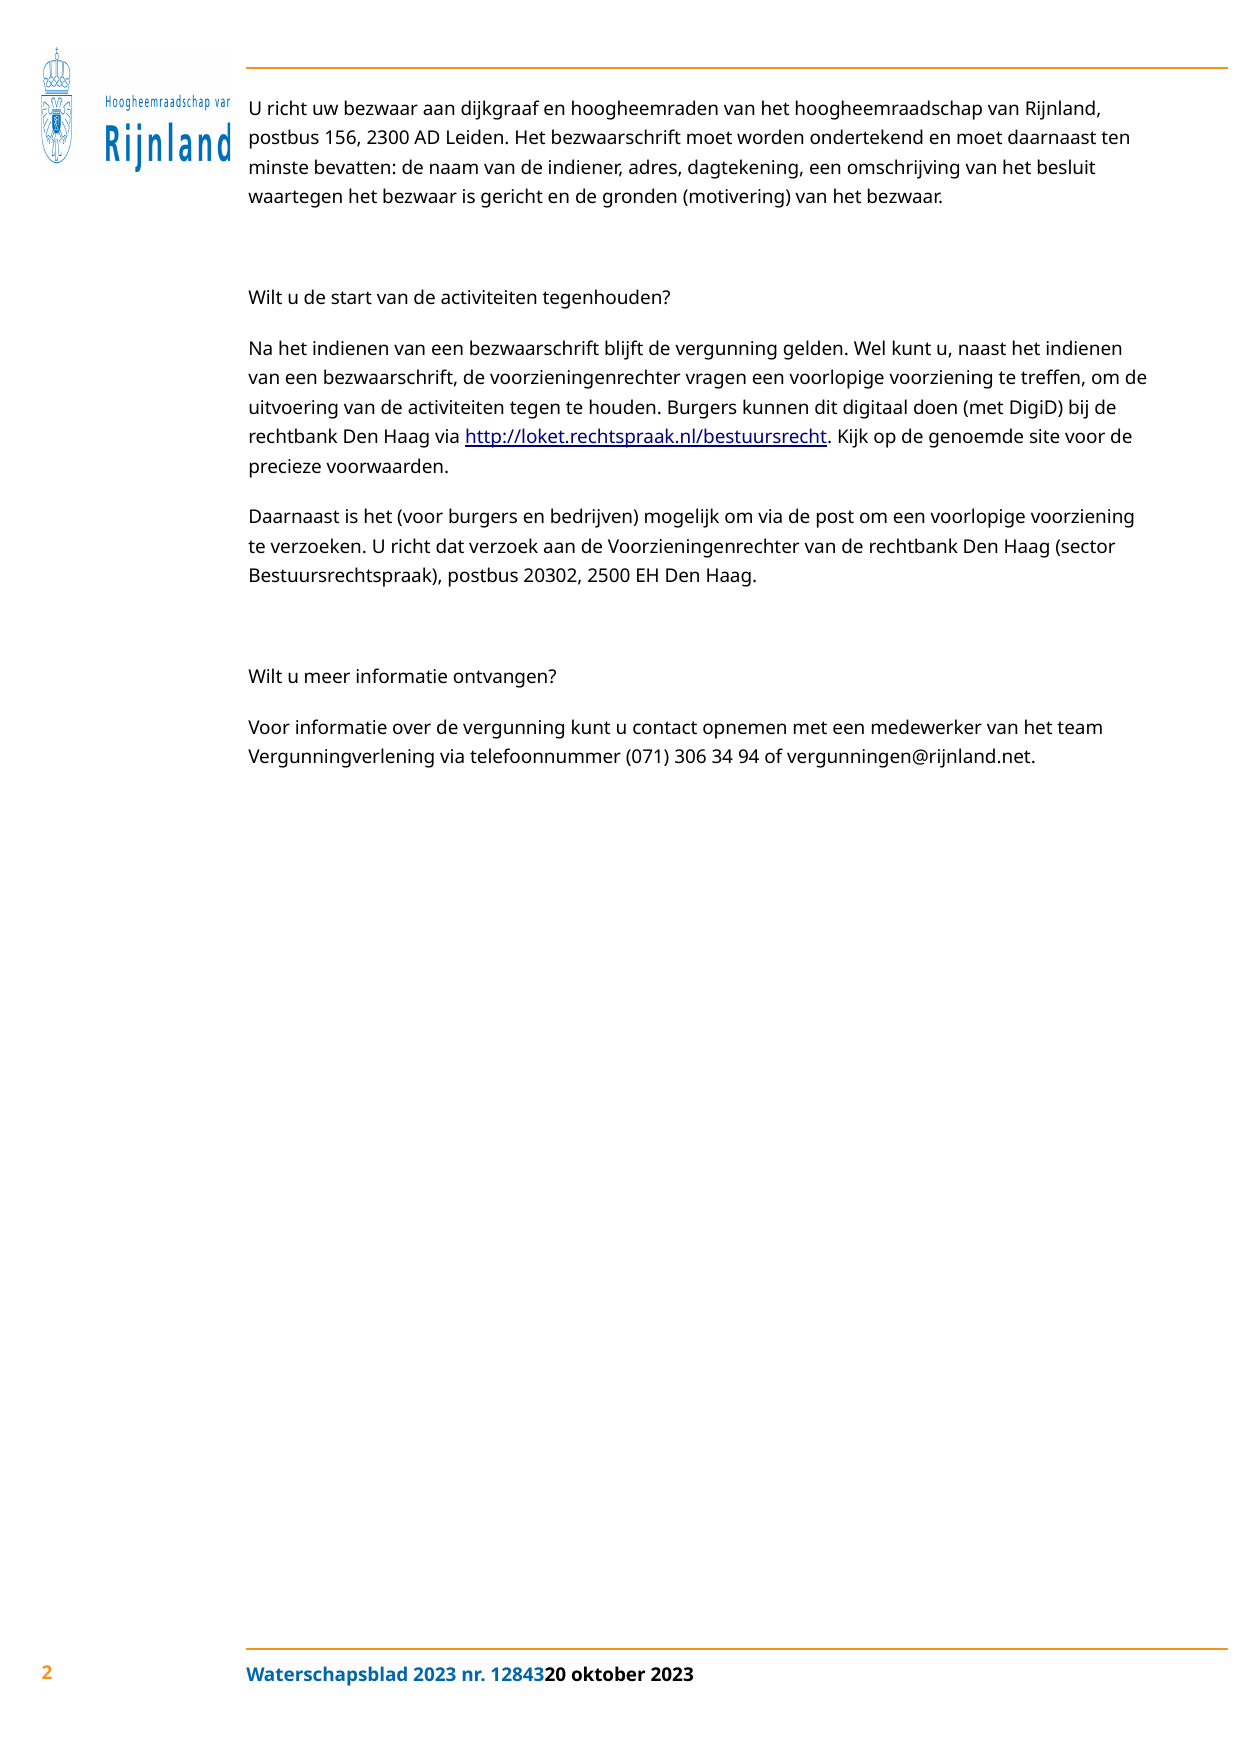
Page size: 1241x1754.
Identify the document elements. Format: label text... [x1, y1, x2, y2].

text Daarnaast is het (voor burgers en bedrijven) mogelijk om via de post om een voorlopige voorziening te verzoeken. U richt dat verzoek aan de Voorzieningenrechter van de rechtbank Den Haag (sector Bestuursrechtspraak), postbus 20302, 2500 EH Den Haag. [248, 503, 1152, 588]
picture [41, 47, 231, 172]
text Wilt u meer informatie ontvangen? [248, 663, 1152, 689]
text Voor informatie over de vergunning kunt u contact opnemen met een medewerker van het team Vergunningverlening via telefoonnummer (071) 306 34 94 of vergunningen@rijnland.net. [248, 714, 1152, 769]
text Wilt u de start van de activiteiten tegenhouden? [248, 284, 1152, 310]
text Na het indienen van een bezwaarschrift blijft de vergunning gelden. Wel kunt u, naast het indienen van een bezwaarschrift, de voorzieningenrechter vragen een voorlopige voorziening te treffen, om de uitvoering van de activiteiten tegen te houden. Burgers kunnen dit digitaal doen (met DigiD) bij de rechtbank Den Haag via http://loket.rechtspraak.nl/bestuursrecht. Kijk op de genoemde site voor de precieze voorwaarden. [248, 335, 1152, 479]
text U richt uw bezwaar aan dijkgraaf en hoogheemraden van het hoogheemraadschap van Rijnland, postbus 156, 2300 AD Leiden. Het bezwaarschrift moet worden ondertekend en moet daarnaast ten minste bevatten: de naam van de indiener, adres, dagtekening, een omschrijving van het besluit waartegen het bezwaar is gericht en de gronden (motivering) van het bezwaar. [248, 95, 1152, 209]
